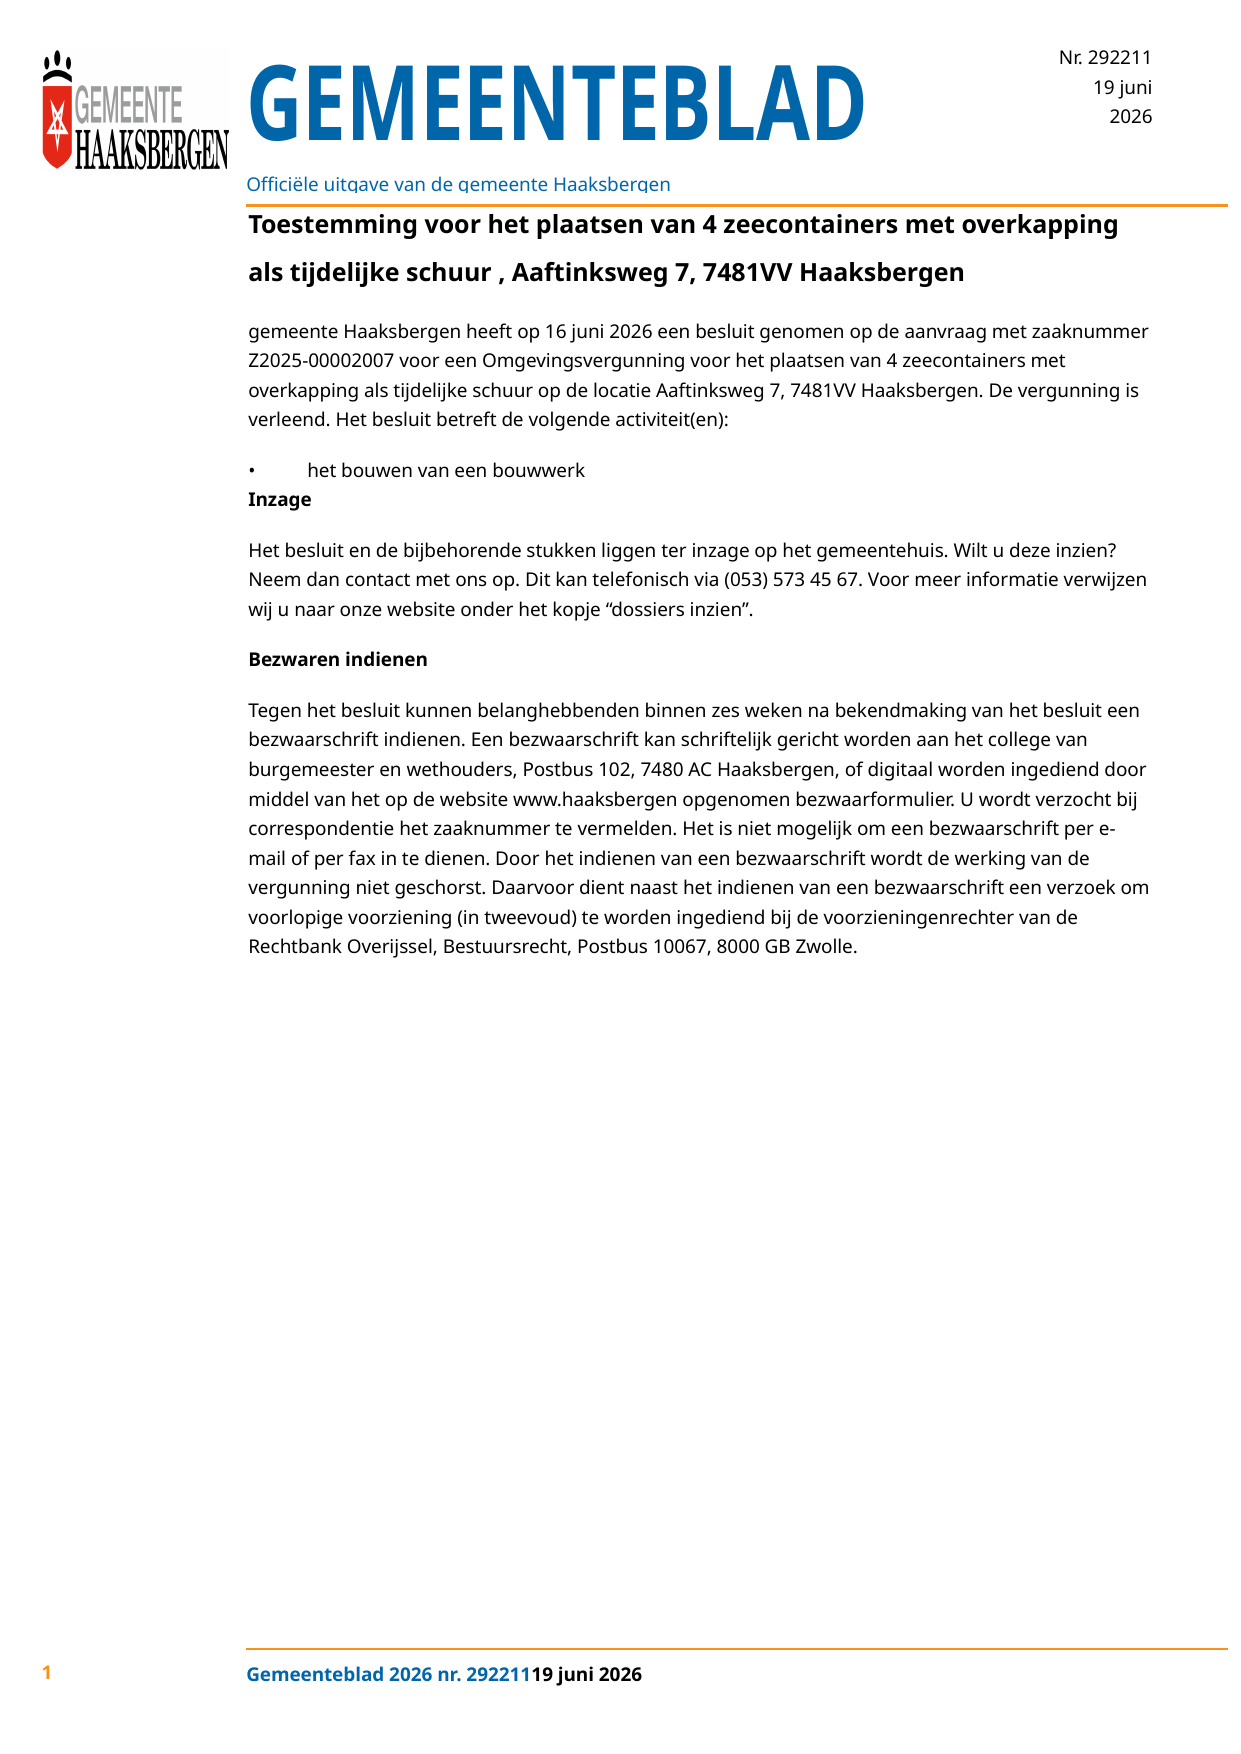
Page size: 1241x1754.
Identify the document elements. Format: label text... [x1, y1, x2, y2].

text Toestemming voor het plaatsen van 4 zeecontainers met overkapping als tijdelijke schuur , Aaftinksweg 7, 7481VV Haaksbergen [248, 207, 1152, 288]
text Inzage [248, 487, 1152, 512]
text Bezwaren indienen [248, 647, 1152, 672]
picture [41, 47, 231, 172]
text Tegen het besluit kunnen belanghebbenden binnen zes weken na bekendmaking van het besluit een bezwaarschrift indienen. Een bezwaarschrift kan schriftelijk gericht worden aan het college van burgemeester en wethouders, Postbus 102, 7480 AC Haaksbergen, of digitaal worden ingediend door middel van het op de website www.haaksbergen opgenomen bezwaarformulier. U wordt verzocht bij correspondentie het zaaknummer te vermelden. Het is niet mogelijk om een bezwaarschrift per e-mail of per fax in te dienen. Door het indienen van een bezwaarschrift wordt de werking van de vergunning niet geschorst. Daarvoor dient naast het indienen van een bezwaarschrift een verzoek om voorlopige voorziening (in tweevoud) te worden ingediend bij de voorzieningenrechter van de Rechtbank Overijssel, Bestuursrecht, Postbus 10067, 8000 GB Zwolle. [248, 697, 1152, 959]
text gemeente Haaksbergen heeft op 16 juni 2026 een besluit genomen op de aanvraag met zaaknummer Z2025-00002007 voor een Omgevingsvergunning voor het plaatsen van 4 zeecontainers met overkapping als tijdelijke schuur op de locatie Aaftinksweg 7, 7481VV Haaksbergen. De vergunning is verleend. Het besluit betreft de volgende activiteit(en): [248, 318, 1152, 432]
list het bouwen van een bouwwerk [248, 457, 1152, 483]
text Het besluit en de bijbehorende stukken liggen ter inzage op het gemeentehuis. Wilt u deze inzien? Neem dan contact met ons op. Dit kan telefonisch via (053) 573 45 67. Voor meer informatie verwijzen wij u naar onze website onder het kopje “dossiers inzien”. [248, 537, 1152, 622]
